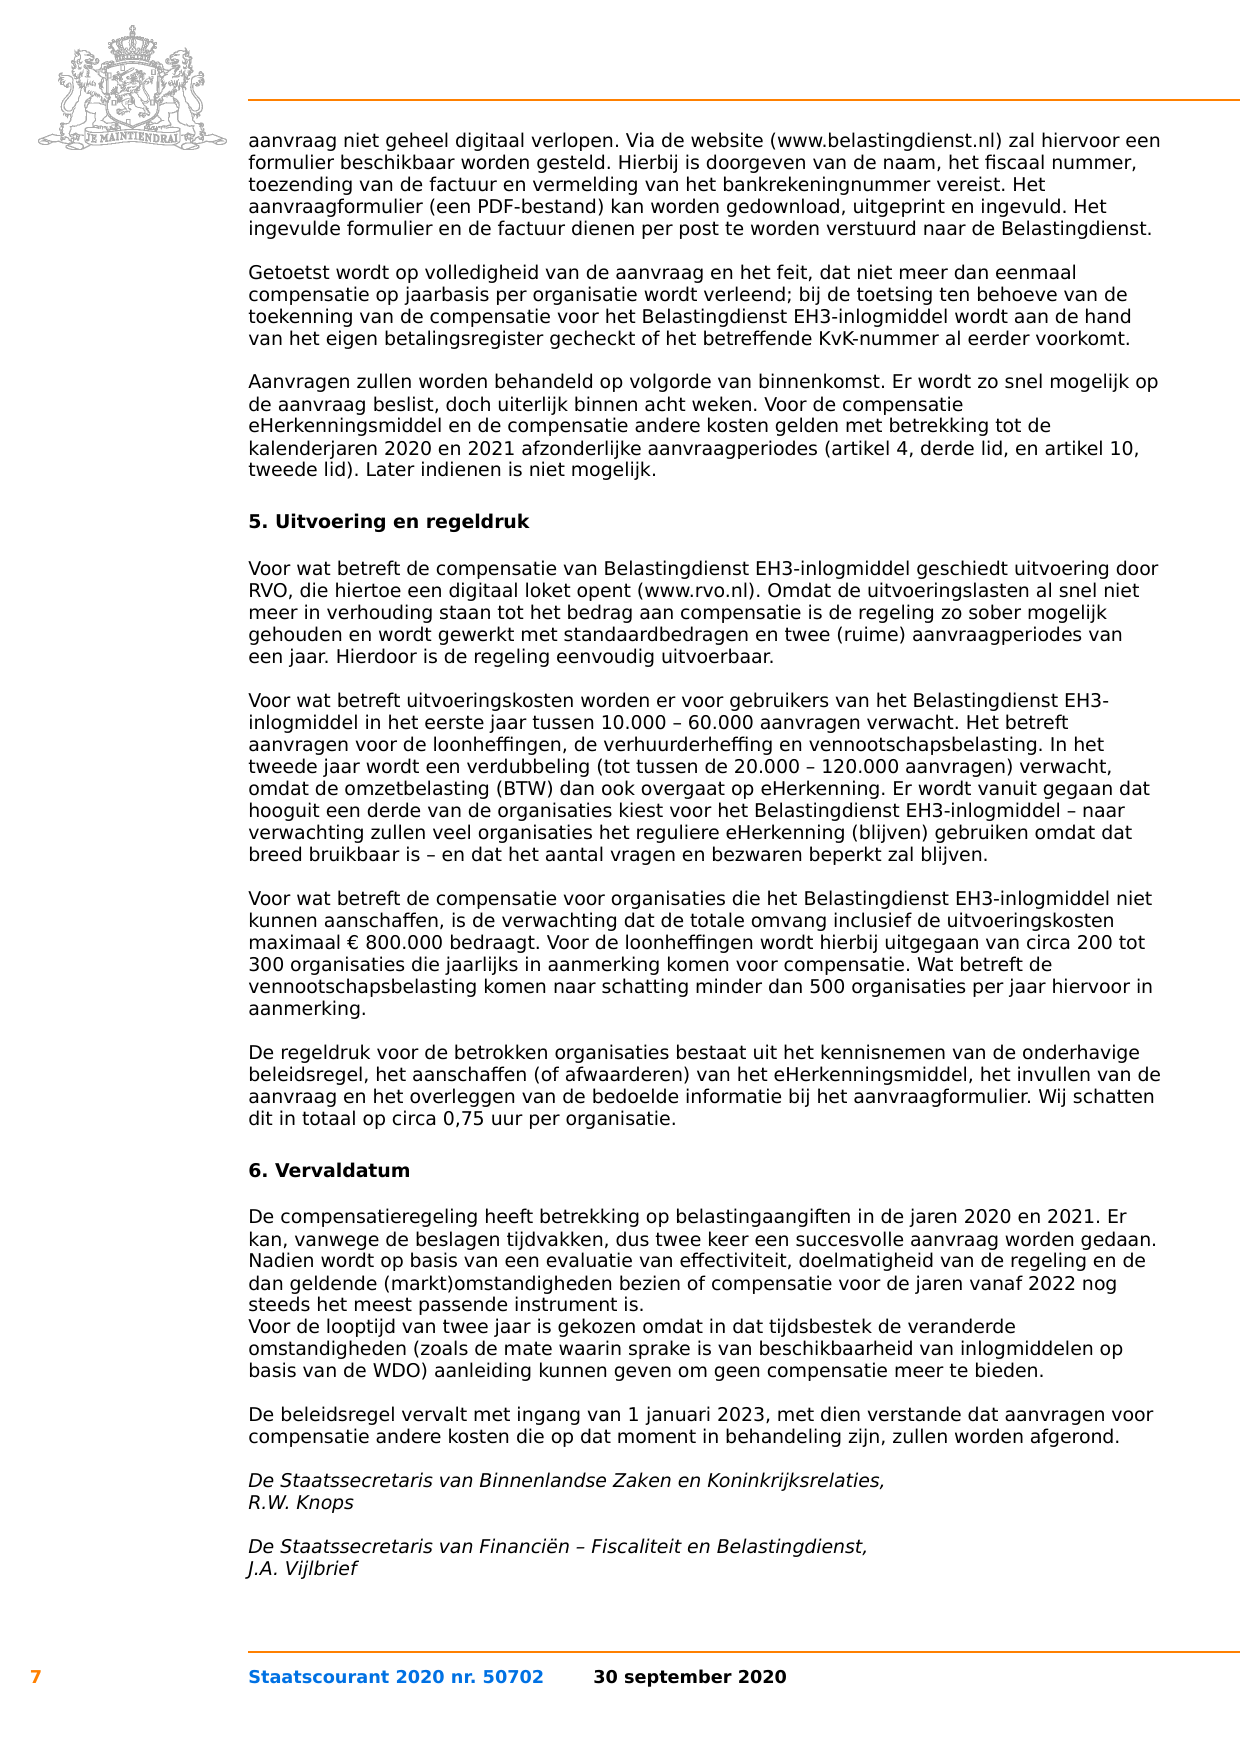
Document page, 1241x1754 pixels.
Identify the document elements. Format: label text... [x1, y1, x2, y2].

text Aanvragen zullen worden behandeld op volgorde van binnenkomst. Er wordt zo snel mogelijk op de aanvraag beslist, doch uiterlijk binnen acht weken. Voor de compensatie eHerkenningsmiddel en de compensatie andere kosten gelden met betrekking tot de kalenderjaren 2020 en 2021 afzonderlijke aanvraagperiodes (artikel 4, derde lid, en artikel 10, tweede lid). Later indienen is niet mogelijk. [248, 371, 1163, 481]
text Voor de looptijd van twee jaar is gekozen omdat in dat tijdsbestek de veranderde omstandigheden (zoals de mate waarin sprake is van beschikbaarheid van inlogmiddelen op basis van de WDO) aanleiding kunnen geven om geen compensatie meer te bieden. [248, 1316, 1163, 1382]
text Voor wat betreft uitvoeringskosten worden er voor gebruikers van het Belastingdienst EH3-inlogmiddel in het eerste jaar tussen 10.000 – 60.000 aanvragen verwacht. Het betreft aanvragen voor de loonheffingen, de verhuurderheffing en vennootschapsbelasting. In het tweede jaar wordt een verdubbeling (tot tussen de 20.000 – 120.000 aanvragen) verwacht, omdat de omzetbelasting (BTW) dan ook overgaat op eHerkenning. Er wordt vanuit gegaan dat hooguit een derde van de organisaties kiest voor het Belastingdienst EH3-inlogmiddel – naar verwachting zullen veel organisaties het reguliere eHerkenning (blijven) gebruiken omdat dat breed bruikbaar is – en dat het aantal vragen en bezwaren beperkt zal blijven. [248, 690, 1163, 866]
text Voor wat betreft de compensatie voor organisaties die het Belastingdienst EH3-inlogmiddel niet kunnen aanschaffen, is de verwachting dat de totale omvang inclusief de uitvoeringskosten maximaal € 800.000 bedraagt. Voor de loonheffingen wordt hierbij uitgegaan van circa 200 tot 300 organisaties die jaarlijks in aanmerking komen voor compensatie. Wat betreft de vennootschapsbelasting komen naar schatting minder dan 500 organisaties per jaar hiervoor in aanmerking. [248, 888, 1163, 1020]
text De compensatieregeling heeft betrekking op belastingaangiften in de jaren 2020 en 2021. Er kan, vanwege de beslagen tijdvakken, dus twee keer een succesvolle aanvraag worden gedaan. Nadien wordt op basis van een evaluatie van effectiviteit, doelmatigheid van de regeling en de dan geldende (markt)omstandigheden bezien of compensatie voor de jaren vanaf 2022 nog steeds het meest passende instrument is. [248, 1206, 1163, 1316]
text De regeldruk voor de betrokken organisaties bestaat uit het kennisnemen van de onderhavige beleidsregel, het aanschaffen (of afwaarderen) van het eHerkenningsmiddel, het invullen van de aanvraag en het overleggen van de bedoelde informatie bij het aanvraagformulier. Wij schatten dit in totaal op circa 0,75 uur per organisatie. [248, 1042, 1163, 1129]
text aanvraag niet geheel digitaal verlopen. Via de website (www.belastingdienst.nl) zal hiervoor een formulier beschikbaar worden gesteld. Hierbij is doorgeven van de naam, het fiscaal nummer, toezending van de factuur en vermelding van het bankrekeningnummer vereist. Het aanvraagformulier (een PDF-bestand) kan worden gedownload, uitgeprint en ingevuld. Het ingevulde formulier en de factuur dienen per post te worden verstuurd naar de Belastingdienst. [248, 130, 1163, 240]
subtitle 5. Uitvoering en regeldruk [248, 511, 1163, 533]
text Getoetst wordt op volledigheid van de aanvraag en het feit, dat niet meer dan eenmaal compensatie op jaarbasis per organisatie wordt verleend; bij de toetsing ten behoeve van de toekenning van de compensatie voor het Belastingdienst EH3-inlogmiddel wordt aan de hand van het eigen betalingsregister gecheckt of het betreffende KvK-nummer al eerder voorkomt. [248, 262, 1163, 349]
text De Staatssecretaris van Binnenlandse Zaken en Koninkrijksrelaties, R.W. Knops [248, 1470, 1163, 1514]
text Voor wat betreft de compensatie van Belastingdienst EH3-inlogmiddel geschiedt uitvoering door RVO, die hiertoe een digitaal loket opent (www.rvo.nl). Omdat de uitvoeringslasten al snel niet meer in verhouding staan tot het bedrag aan compensatie is de regeling zo sober mogelijk gehouden en wordt gewerkt met standaardbedragen en twee (ruime) aanvraagperiodes van een jaar. Hierdoor is de regeling eenvoudig uitvoerbaar. [248, 558, 1163, 668]
subtitle 6. Vervaldatum [248, 1159, 1163, 1181]
text De Staatssecretaris van Financiën – Fiscaliteit en Belastingdienst, J.A. Vijlbrief [248, 1536, 1163, 1580]
text De beleidsregel vervalt met ingang van 1 januari 2023, met dien verstande dat aanvragen voor compensatie andere kosten die op dat moment in behandeling zijn, zullen worden afgerond. [248, 1404, 1163, 1448]
picture [38, 25, 227, 150]
